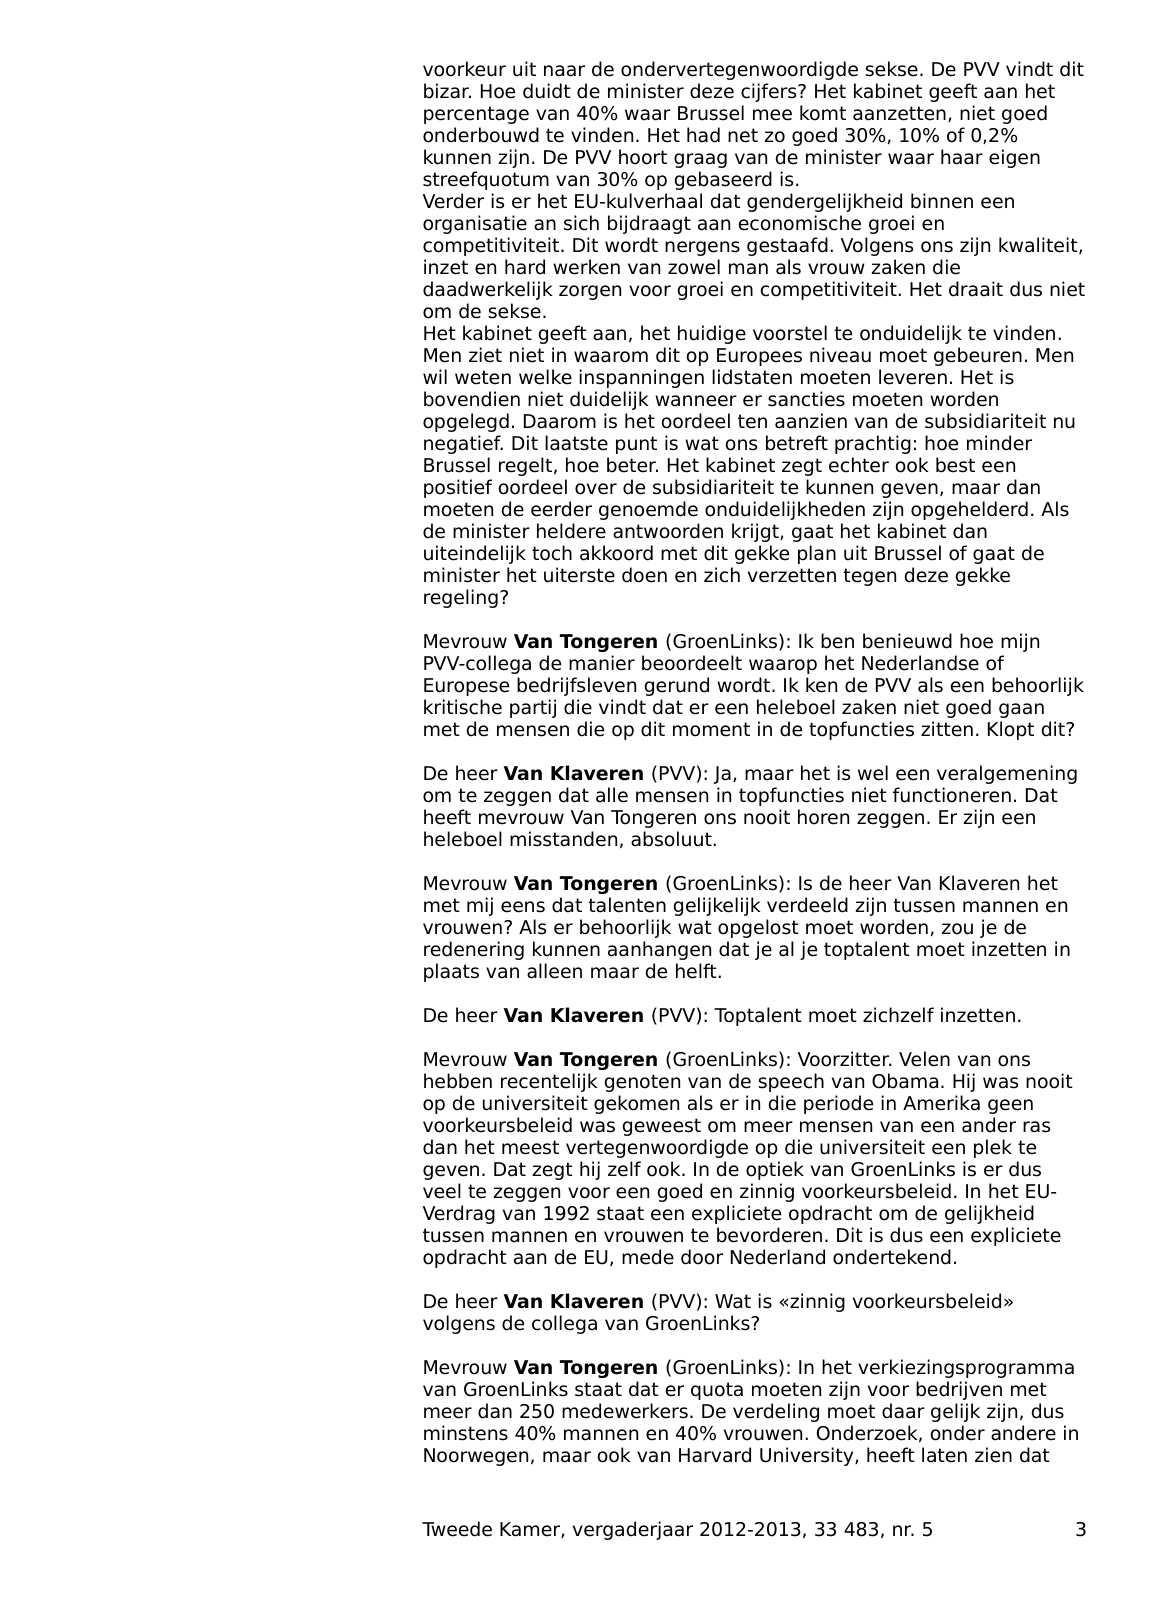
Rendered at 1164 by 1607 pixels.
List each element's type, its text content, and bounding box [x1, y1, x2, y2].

text Het kabinet geeft aan, het huidige voorstel te onduidelijk te vinden. Men ziet niet in waarom dit op Europees niveau moet gebeuren. Men wil weten welke inspanningen lidstaten moeten leveren. Het is bovendien niet duidelijk wanneer er sancties moeten worden opgelegd. Daarom is het oordeel ten aanzien van de subsidiariteit nu negatief. Dit laatste punt is wat ons betreft prachtig: hoe minder Brussel regelt, hoe beter. Het kabinet zegt echter ook best een positief oordeel over de subsidiariteit te kunnen geven, maar dan moeten de eerder genoemde onduidelijkheden zijn opgehelderd. Als de minister heldere antwoorden krijgt, gaat het kabinet dan uiteindelijk toch akkoord met dit gekke plan uit Brussel of gaat de minister het uiterste doen en zich verzetten tegen deze gekke regeling? [422, 323, 1087, 608]
text Verder is er het EU-kulverhaal dat gendergelijkheid binnen een organisatie an sich bijdraagt aan economische groei en competitiviteit. Dit wordt nergens gestaafd. Volgens ons zijn kwaliteit, inzet en hard werken van zowel man als vrouw zaken die daadwerkelijk zorgen voor groei en competitiviteit. Het draait dus niet om de sekse. [422, 191, 1087, 323]
text De heer Van Klaveren (PVV): Ja, maar het is wel een veralgemening om te zeggen dat alle mensen in topfuncties niet functioneren. Dat heeft mevrouw Van Tongeren ons nooit horen zeggen. Er zijn een heleboel misstanden, absoluut. [422, 763, 1087, 851]
text De heer Van Klaveren (PVV): Toptalent moet zichzelf inzetten. [422, 1005, 1087, 1027]
text Mevrouw Van Tongeren (GroenLinks): In het verkiezingsprogramma van GroenLinks staat dat er quota moeten zijn voor bedrijven met meer dan 250 medewerkers. De verdeling moet daar gelijk zijn, dus minstens 40% mannen en 40% vrouwen. Onderzoek, onder andere in Noorwegen, maar ook van Harvard University, heeft laten zien dat [422, 1357, 1087, 1467]
text Mevrouw Van Tongeren (GroenLinks): Ik ben benieuwd hoe mijn PVV-collega de manier beoordeelt waarop het Nederlandse of Europese bedrijfsleven gerund wordt. Ik ken de PVV als een behoorlijk kritische partij die vindt dat er een heleboel zaken niet goed gaan met de mensen die op dit moment in de topfuncties zitten. Klopt dit? [422, 631, 1087, 741]
text De heer Van Klaveren (PVV): Wat is «zinnig voorkeursbeleid» volgens de collega van GroenLinks? [422, 1291, 1087, 1335]
text voorkeur uit naar de ondervertegenwoordigde sekse. De PVV vindt dit bizar. Hoe duidt de minister deze cijfers? Het kabinet geeft aan het percentage van 40% waar Brussel mee komt aanzetten, niet goed onderbouwd te vinden. Het had net zo goed 30%, 10% of 0,2% kunnen zijn. De PVV hoort graag van de minister waar haar eigen streefquotum van 30% op gebaseerd is. [422, 59, 1087, 191]
text Mevrouw Van Tongeren (GroenLinks): Voorzitter. Velen van ons hebben recentelijk genoten van de speech van Obama. Hij was nooit op de universiteit gekomen als er in die periode in Amerika geen voorkeursbeleid was geweest om meer mensen van een ander ras dan het meest vertegenwoordigde op die universiteit een plek te geven. Dat zegt hij zelf ook. In de optiek van GroenLinks is er dus veel te zeggen voor een goed en zinnig voorkeursbeleid. In het EU-Verdrag van 1992 staat een expliciete opdracht om de gelijkheid tussen mannen en vrouwen te bevorderen. Dit is dus een expliciete opdracht aan de EU, mede door Nederland ondertekend. [422, 1049, 1087, 1269]
text Mevrouw Van Tongeren (GroenLinks): Is de heer Van Klaveren het met mij eens dat talenten gelijkelijk verdeeld zijn tussen mannen en vrouwen? Als er behoorlijk wat opgelost moet worden, zou je de redenering kunnen aanhangen dat je al je toptalent moet inzetten in plaats van alleen maar de helft. [422, 873, 1087, 983]
